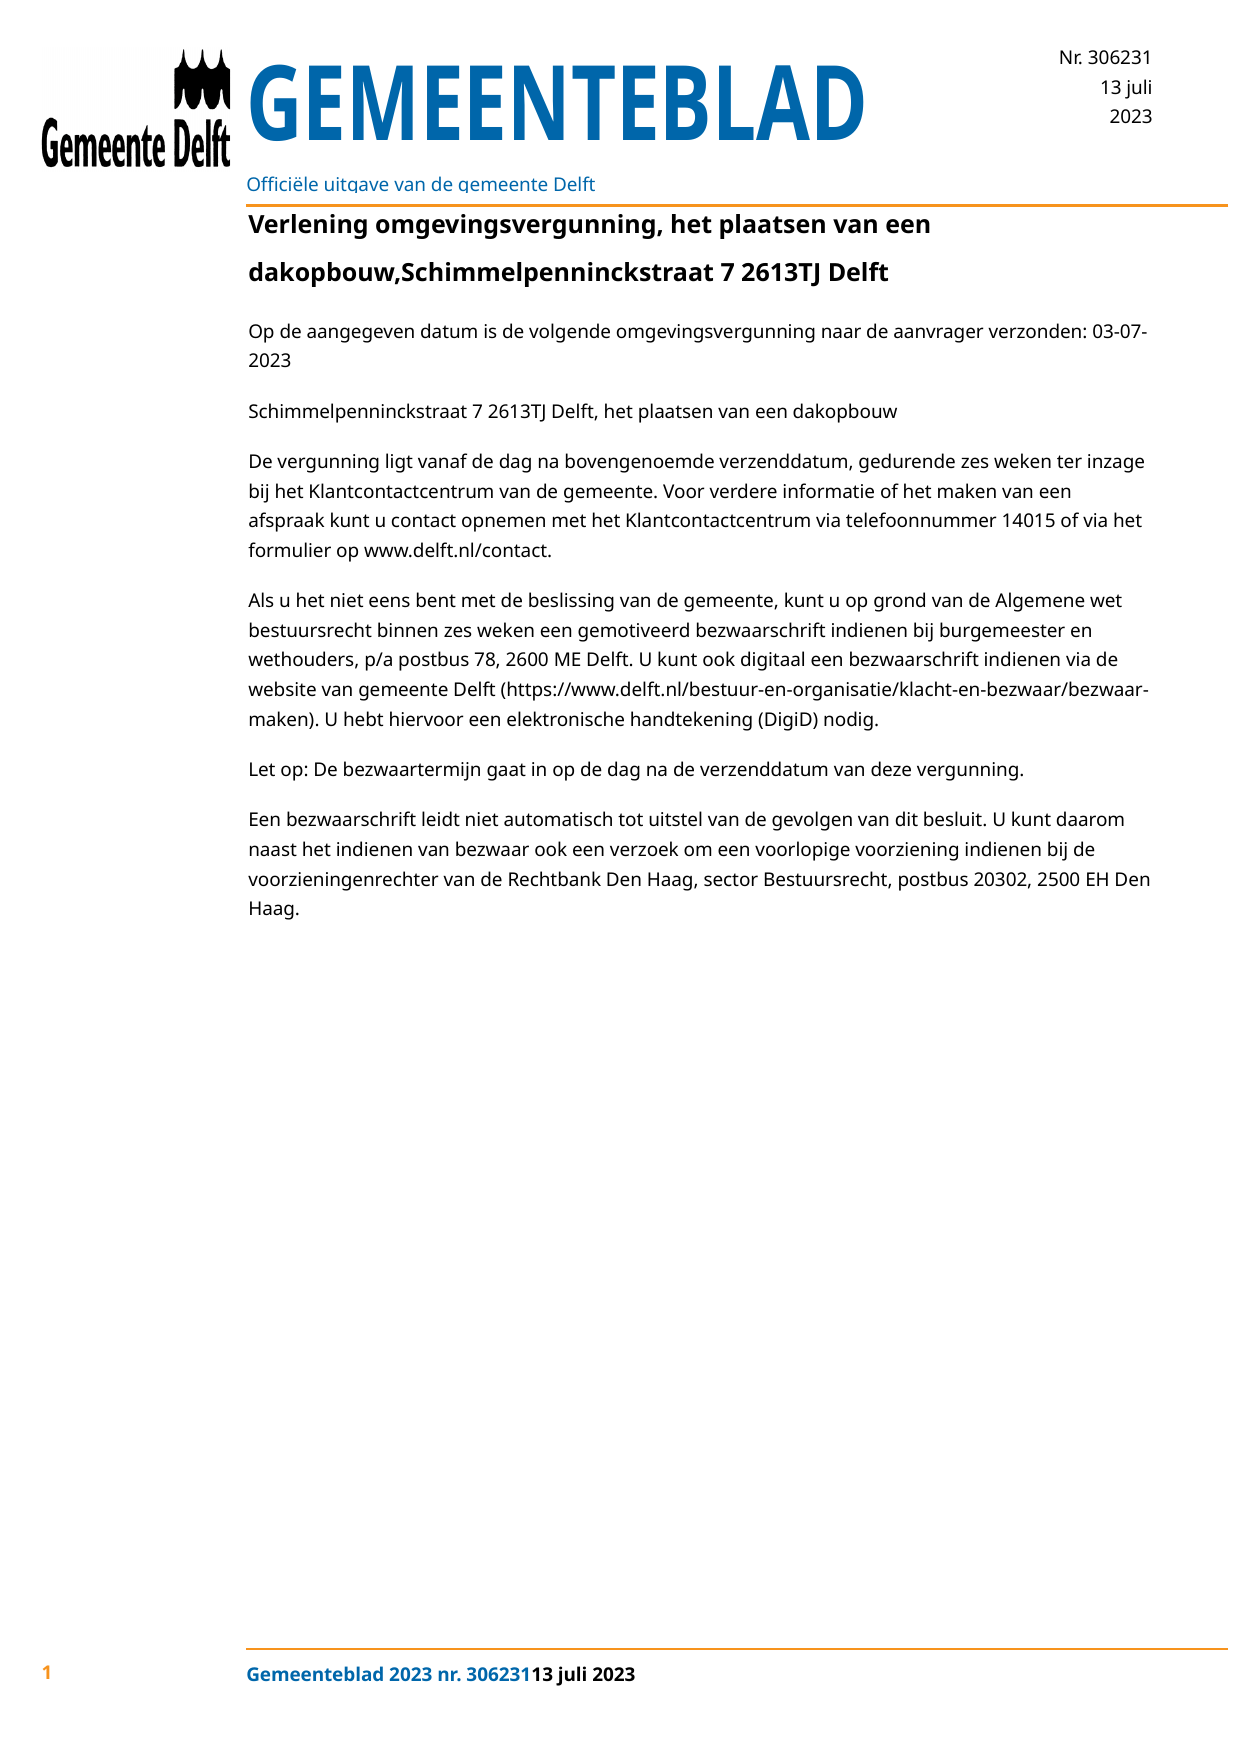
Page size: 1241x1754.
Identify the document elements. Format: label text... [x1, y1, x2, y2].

text Schimmelpenninckstraat 7 2613TJ Delft, het plaatsen van een dakopbouw [248, 398, 1152, 424]
text Let op: De bezwaartermijn gaat in op de dag na de verzenddatum van deze vergunning. [248, 756, 1152, 782]
text Een bezwaarschrift leidt niet automatisch tot uitstel van de gevolgen van dit besluit. U kunt daarom naast het indienen van bezwaar ook een verzoek om een voorlopige voorziening indienen bij de voorzieningenrechter van de Rechtbank Den Haag, sector Bestuursrecht, postbus 20302, 2500 EH Den Haag. [248, 807, 1152, 921]
picture [41, 47, 231, 172]
text De vergunning ligt vanaf de dag na bovengenoemde verzenddatum, gedurende zes weken ter inzage bij het Klantcontactcentrum van de gemeente. Voor verdere informatie of het maken van een afspraak kunt u contact opnemen met het Klantcontactcentrum via telefoonnummer 14015 of via het formulier op www.delft.nl/contact. [248, 448, 1152, 563]
text Verlening omgevingsvergunning, het plaatsen van een dakopbouw,Schimmelpenninckstraat 7 2613TJ Delft [248, 207, 1152, 288]
text Op de aangegeven datum is de volgende omgevingsvergunning naar de aanvrager verzonden: 03-07-2023 [248, 318, 1152, 373]
text Als u het niet eens bent met de beslissing van de gemeente, kunt u op grond van de Algemene wet bestuursrecht binnen zes weken een gemotiveerd bezwaarschrift indienen bij burgemeester en wethouders, p/a postbus 78, 2600 ME Delft. U kunt ook digitaal een bezwaarschrift indienen via de website van gemeente Delft (https://www.delft.nl/bestuur-en-organisatie/klacht-en-bezwaar/bezwaar-maken). U hebt hiervoor een elektronische handtekening (DigiD) nodig. [248, 587, 1152, 732]
